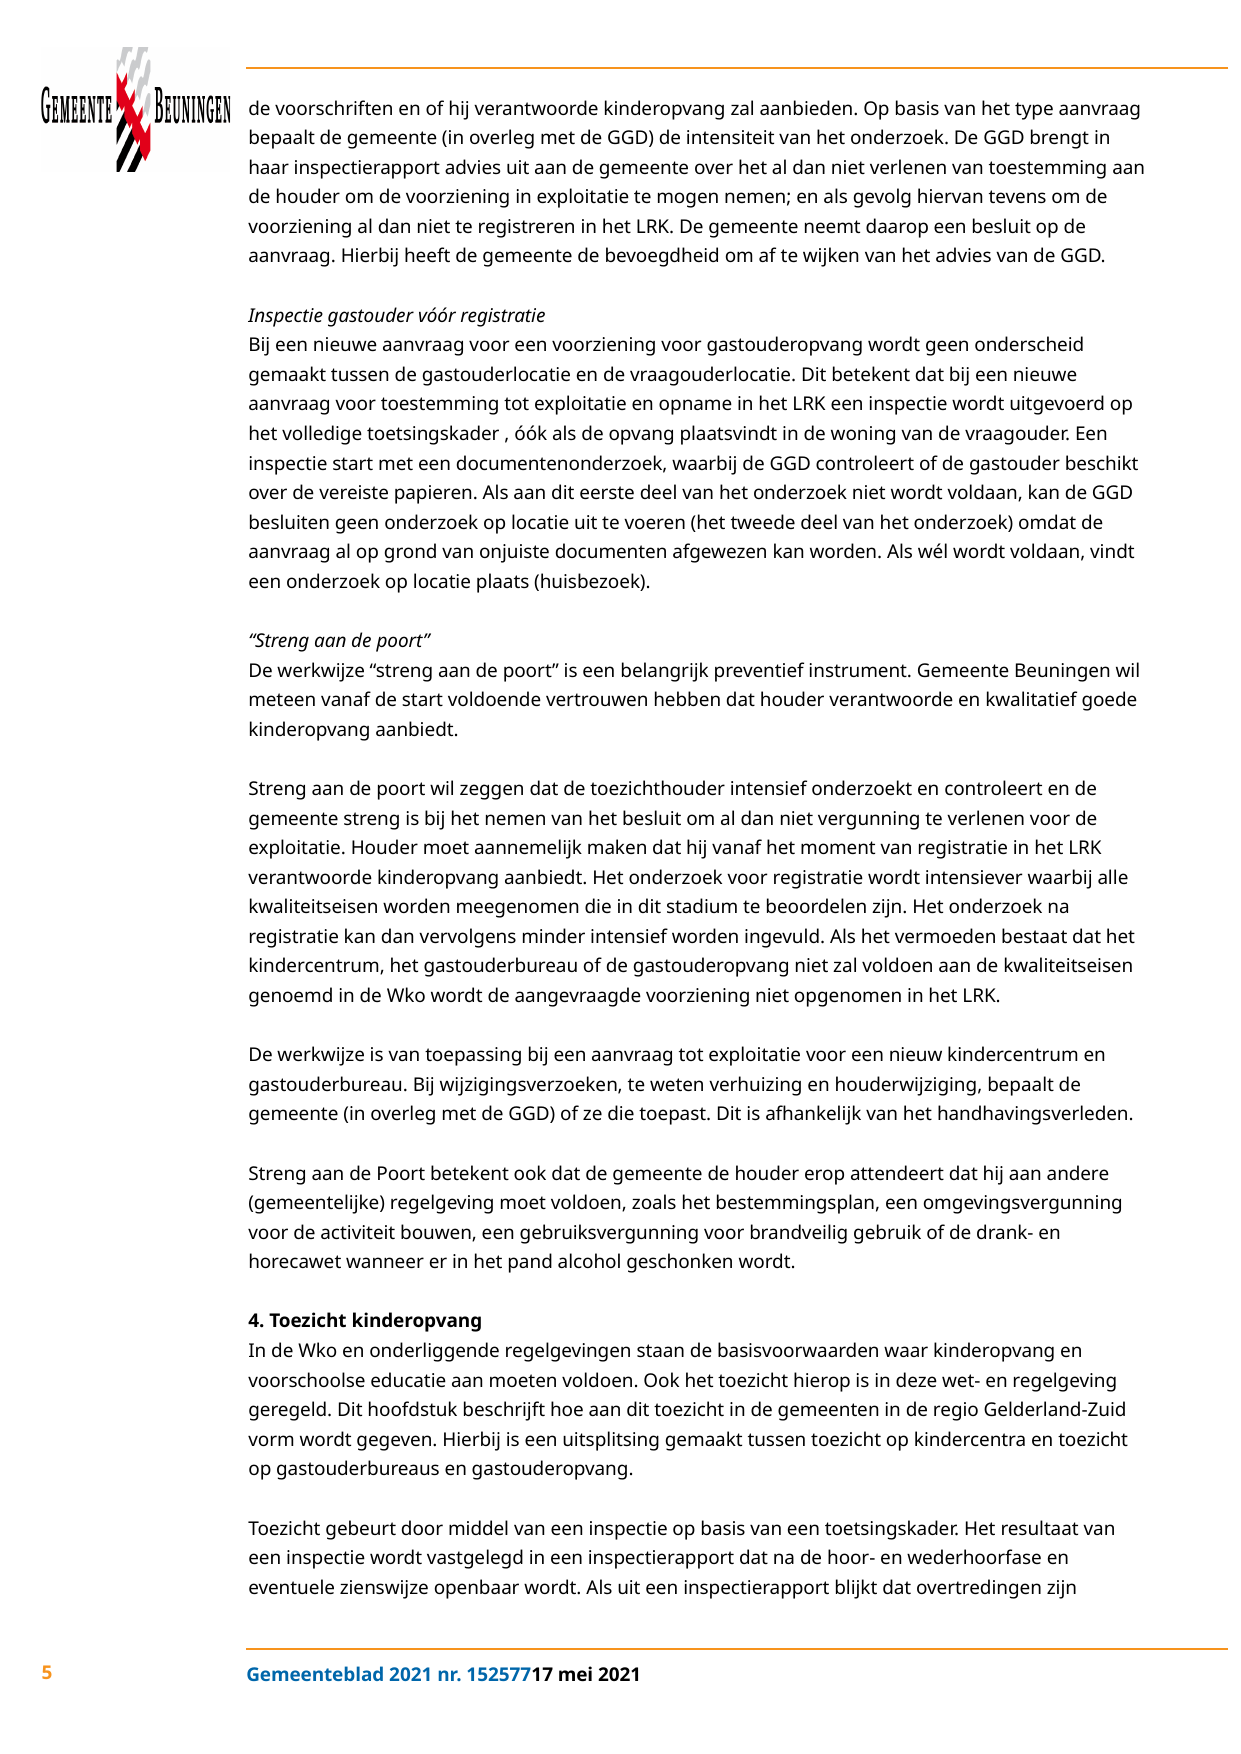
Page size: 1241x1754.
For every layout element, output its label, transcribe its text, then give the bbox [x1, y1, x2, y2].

text Toezicht gebeurt door middel van een inspectie op basis van een toetsingskader. Het resultaat van een inspectie wordt vastgelegd in een inspectierapport dat na de hoor- en wederhoorfase en eventuele zienswijze openbaar wordt. Als uit een inspectierapport blijkt dat overtredingen zijn [248, 1515, 1152, 1600]
text Streng aan de Poort betekent ook dat de gemeente de houder erop attendeert dat hij aan andere (gemeentelijke) regelgeving moet voldoen, zoals het bestemmingsplan, een omgevingsvergunning voor de activiteit bouwen, een gebruiksvergunning voor brandveilig gebruik of de drank- en horecawet wanneer er in het pand alcohol geschonken wordt. [248, 1160, 1152, 1274]
text 4. Toezicht kinderopvang [248, 1308, 1152, 1333]
text Bij een nieuwe aanvraag voor een voorziening voor gastouderopvang wordt geen onderscheid gemaakt tussen de gastouderlocatie en de vraagouderlocatie. Dit betekent dat bij een nieuwe aanvraag voor toestemming tot exploitatie en opname in het LRK een inspectie wordt uitgevoerd op het volledige toetsingskader , óók als de opvang plaatsvindt in de woning van de vraagouder. Een inspectie start met een documentenonderzoek, waarbij de GGD controleert of de gastouder beschikt over de vereiste papieren. Als aan dit eerste deel van het onderzoek niet wordt voldaan, kan de GGD besluiten geen onderzoek op locatie uit te voeren (het tweede deel van het onderzoek) omdat de aanvraag al op grond van onjuiste documenten afgewezen kan worden. Als wél wordt voldaan, vindt een onderzoek op locatie plaats (huisbezoek). [248, 331, 1152, 594]
text de voorschriften en of hij verantwoorde kinderopvang zal aanbieden. Op basis van het type aanvraag bepaalt de gemeente (in overleg met de GGD) de intensiteit van het onderzoek. De GGD brengt in haar inspectierapport advies uit aan de gemeente over het al dan niet verlenen van toestemming aan de houder om de voorziening in exploitatie te mogen nemen; en als gevolg hiervan tevens om de voorziening al dan niet te registreren in het LRK. De gemeente neemt daarop een besluit op de aanvraag. Hierbij heeft de gemeente de bevoegdheid om af te wijken van het advies van de GGD. [248, 95, 1152, 268]
text De werkwijze is van toepassing bij een aanvraag tot exploitatie voor een nieuw kindercentrum en gastouderbureau. Bij wijzigingsverzoeken, te weten verhuizing en houderwijziging, bepaalt de gemeente (in overleg met de GGD) of ze die toepast. Dit is afhankelijk van het handhavingsverleden. [248, 1041, 1152, 1126]
text Inspectie gastouder vóór registratie [248, 302, 1152, 328]
picture [41, 47, 231, 172]
text Streng aan de poort wil zeggen dat de toezichthouder intensief onderzoekt en controleert en de gemeente streng is bij het nemen van het besluit om al dan niet vergunning te verlenen voor de exploitatie. Houder moet aannemelijk maken dat hij vanaf het moment van registratie in het LRK verantwoorde kinderopvang aanbiedt. Het onderzoek voor registratie wordt intensiever waarbij alle kwaliteitseisen worden meegenomen die in dit stadium te beoordelen zijn. Het onderzoek na registratie kan dan vervolgens minder intensief worden ingevuld. Als het vermoeden bestaat dat het kindercentrum, het gastouderbureau of de gastouderopvang niet zal voldoen aan de kwaliteitseisen genoemd in de Wko wordt de aangevraagde voorziening niet opgenomen in het LRK. [248, 775, 1152, 1008]
text In de Wko en onderliggende regelgevingen staan de basisvoorwaarden waar kinderopvang en voorschoolse educatie aan moeten voldoen. Ook het toezicht hierop is in deze wet- en regelgeving geregeld. Dit hoofdstuk beschrijft hoe aan dit toezicht in de gemeenten in de regio Gelderland-Zuid vorm wordt gegeven. Hierbij is een uitsplitsing gemaakt tussen toezicht op kindercentra en toezicht op gastouderbureaus en gastouderopvang. [248, 1337, 1152, 1481]
text “Streng aan de poort” [248, 627, 1152, 653]
text De werkwijze “streng aan de poort” is een belangrijk preventief instrument. Gemeente Beuningen wil meteen vanaf de start voldoende vertrouwen hebben dat houder verantwoorde en kwalitatief goede kinderopvang aanbiedt. [248, 657, 1152, 742]
